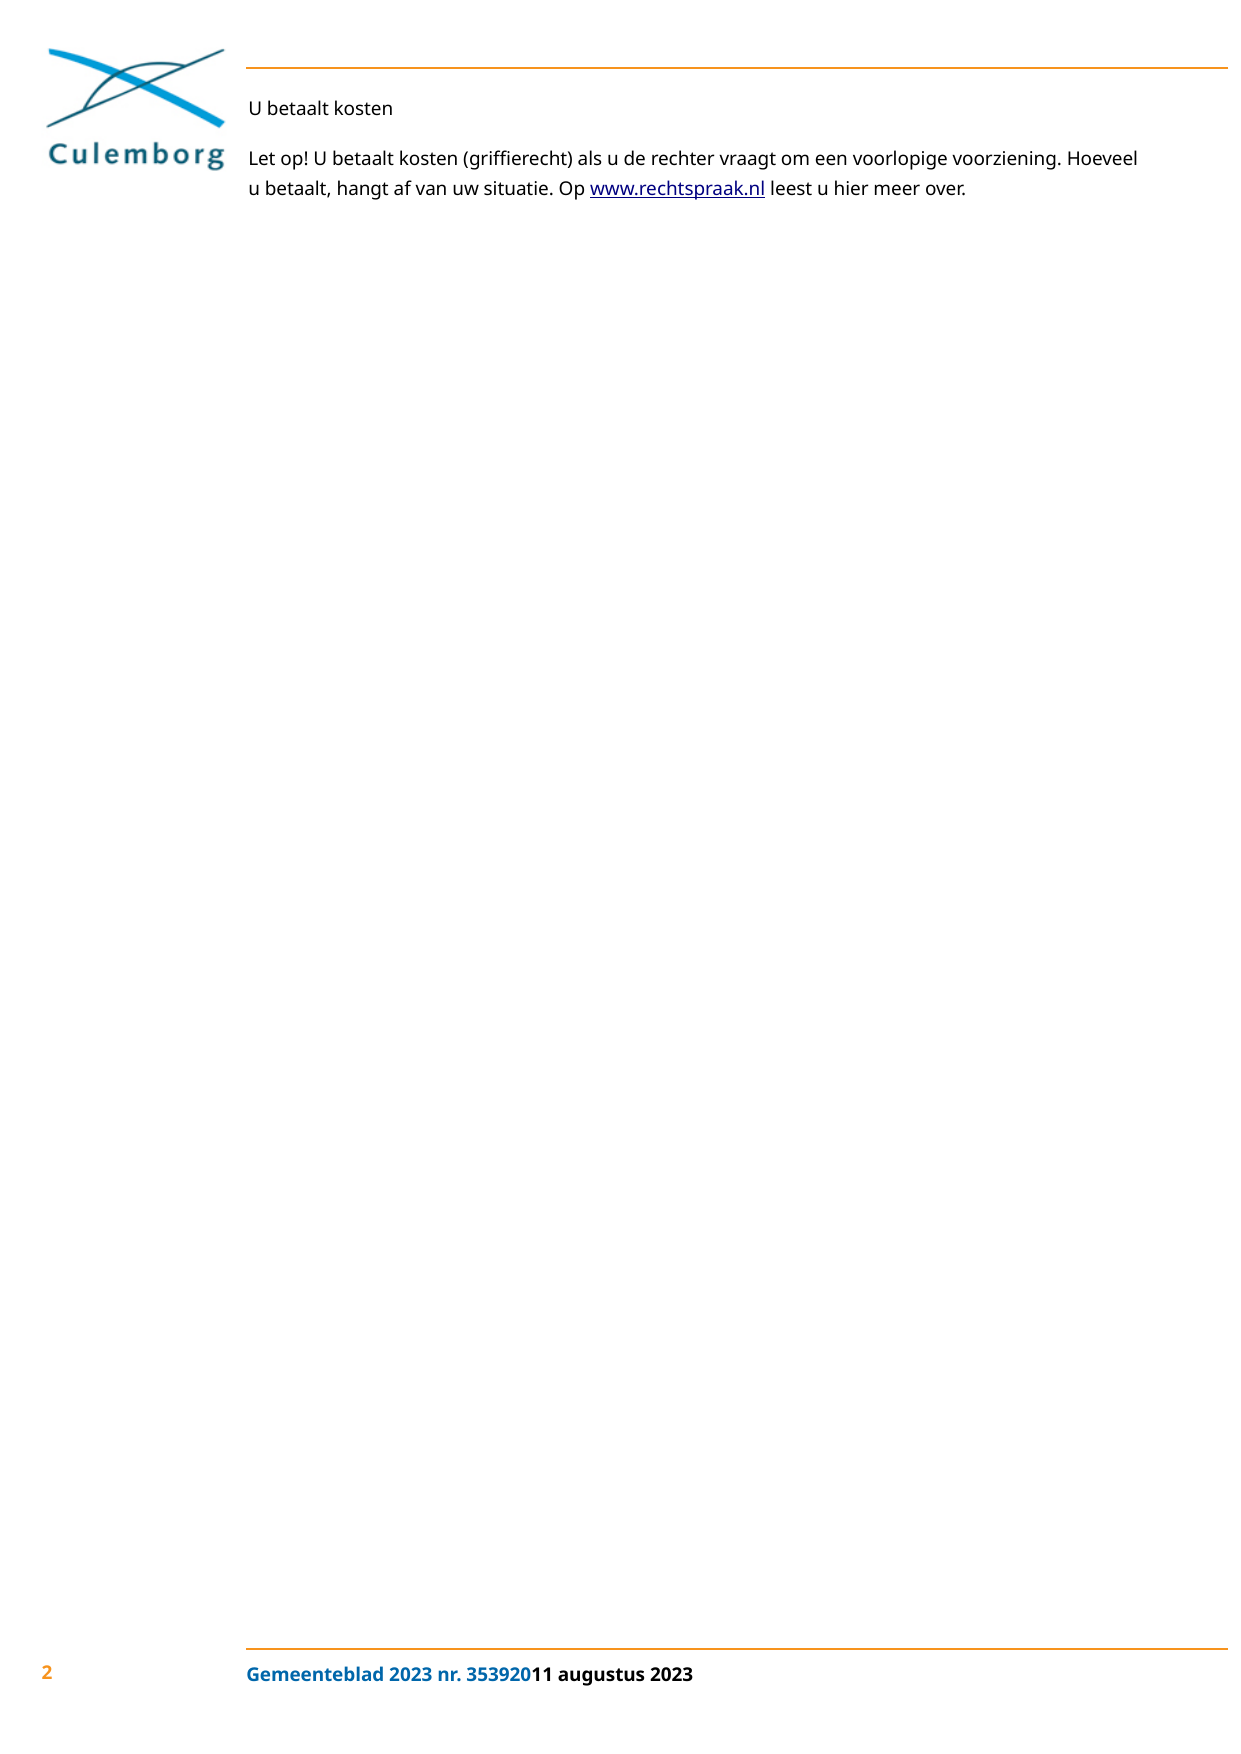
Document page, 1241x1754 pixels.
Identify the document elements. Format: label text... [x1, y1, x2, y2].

text Let op! U betaalt kosten (griffierecht) als u de rechter vraagt om een voorlopige voorziening. Hoeveel u betaalt, hangt af van uw situatie. Op www.rechtspraak.nl leest u hier meer over. [248, 145, 1152, 201]
text U betaalt kosten [248, 95, 1152, 121]
picture [41, 47, 231, 172]
